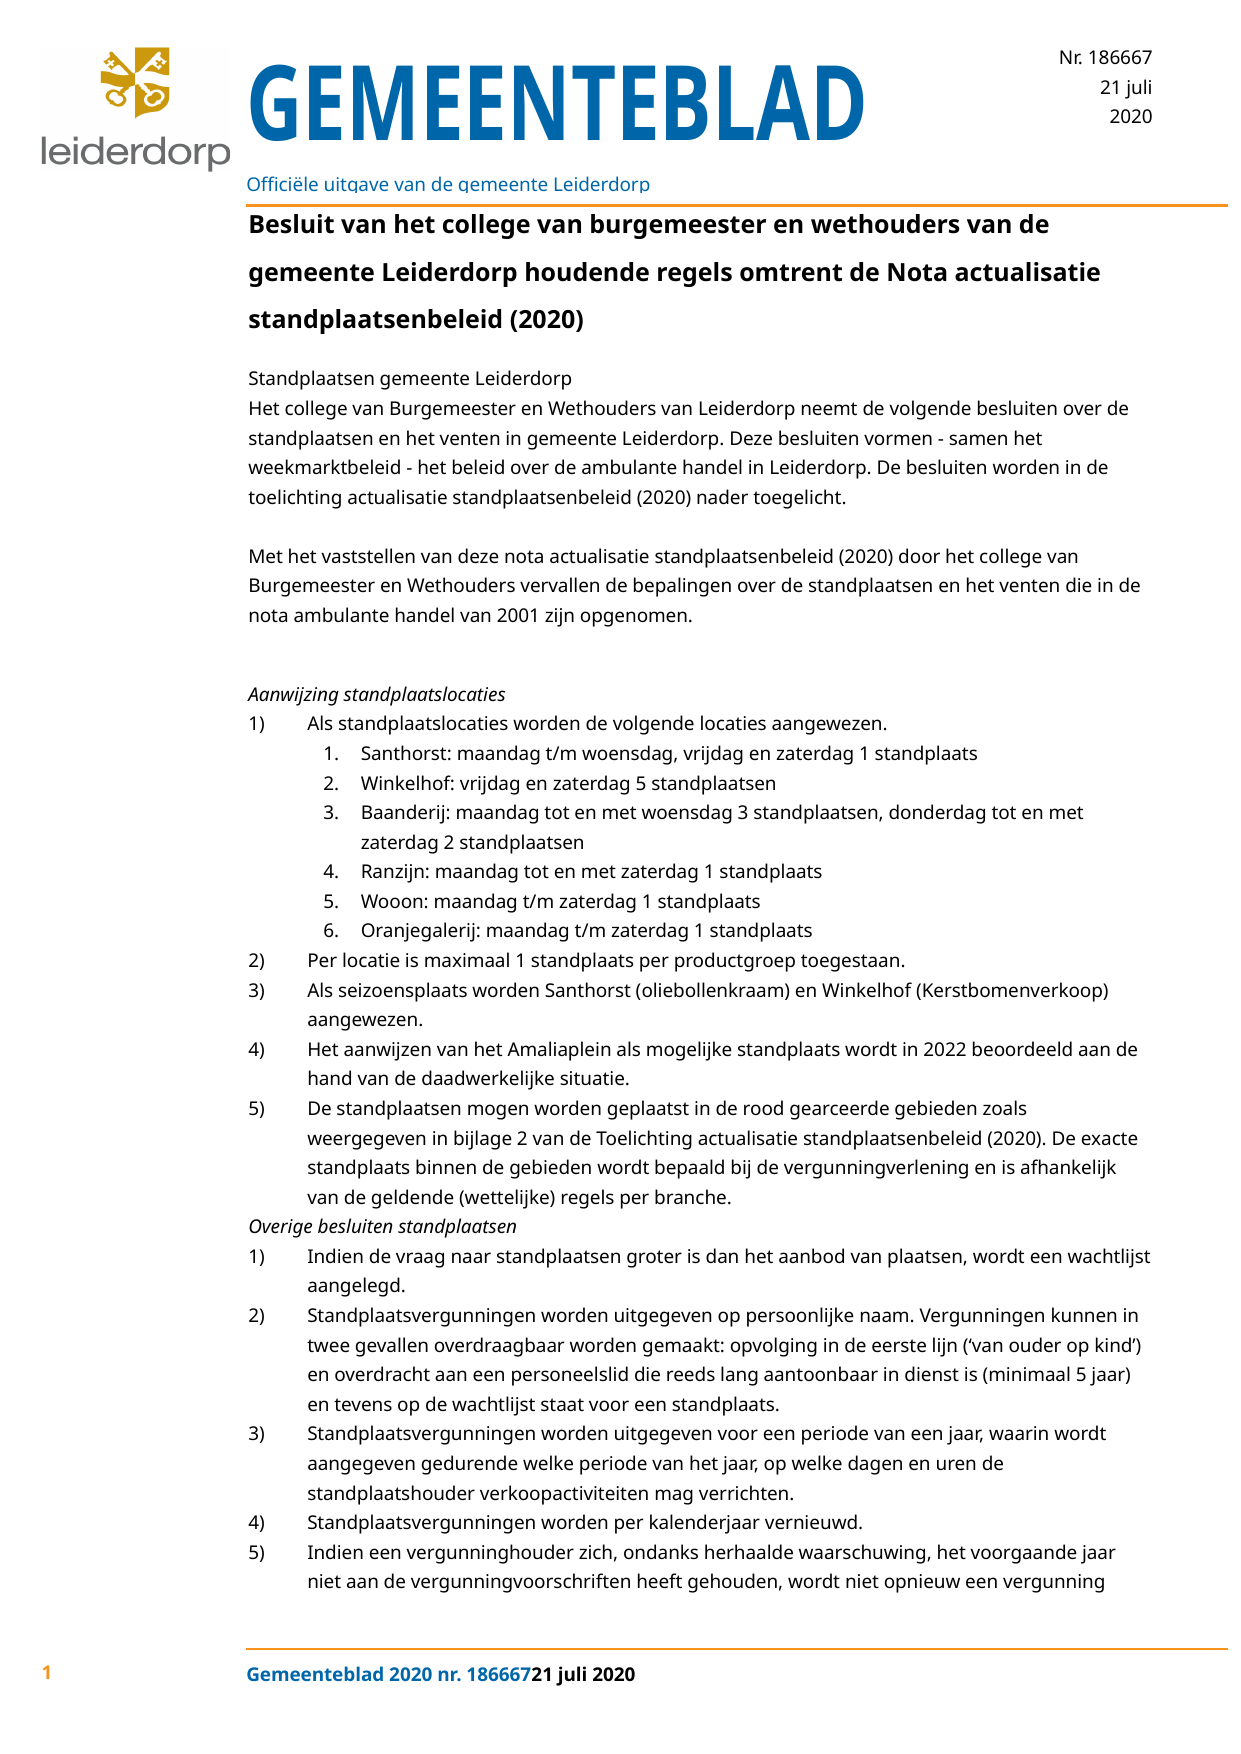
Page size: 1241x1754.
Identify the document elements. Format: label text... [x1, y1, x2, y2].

list Winkelhof: vrijdag en zaterdag 5 standplaatsen [323, 770, 1152, 796]
list Het aanwijzen van het Amaliaplein als mogelijke standplaats wordt in 2022 beoordeeld aan de hand van de daadwerkelijke situatie. [248, 1036, 1152, 1091]
list Standplaatsvergunningen worden uitgegeven voor een periode van een jaar, waarin wordt aangegeven gedurende welke periode van het jaar, op welke dagen en uren de standplaatshouder verkoopactiviteiten mag verrichten. [248, 1421, 1152, 1506]
text Overige besluiten standplaatsen [248, 1213, 1152, 1239]
list Standplaatsvergunningen worden per kalenderjaar vernieuwd. [248, 1509, 1152, 1535]
text Besluit van het college van burgemeester en wethouders van de gemeente Leiderdorp houdende regels omtrent de Nota actualisatie standplaatsenbeleid (2020) [248, 207, 1152, 336]
list Wooon: maandag t/m zaterdag 1 standplaats [323, 888, 1152, 914]
list Oranjegalerij: maandag t/m zaterdag 1 standplaats [323, 918, 1152, 943]
list Indien de vraag naar standplaatsen groter is dan het aanbod van plaatsen, wordt een wachtlijst aangelegd. [248, 1243, 1152, 1298]
list Per locatie is maximaal 1 standplaats per productgroep toegestaan. [248, 947, 1152, 973]
text Het college van Burgemeester en Wethouders van Leiderdorp neemt de volgende besluiten over de standplaatsen en het venten in gemeente Leiderdorp. Deze besluiten vormen - samen het weekmarktbeleid - het beleid over de ambulante handel in Leiderdorp. De besluiten worden in de toelichting actualisatie standplaatsenbeleid (2020) nader toegelicht. [248, 395, 1152, 509]
list Als standplaatslocaties worden de volgende locaties aangewezen. [248, 711, 1152, 736]
list Als seizoensplaats worden Santhorst (oliebollenkraam) en Winkelhof (Kerstbomenverkoop) aangewezen. [248, 977, 1152, 1032]
text Standplaatsen gemeente Leiderdorp [248, 366, 1152, 391]
list Standplaatsvergunningen worden uitgegeven op persoonlijke naam. Vergunningen kunnen in twee gevallen overdraagbaar worden gemaakt: opvolging in de eerste lijn (‘van ouder op kind’) en overdracht aan een personeelslid die reeds lang aantoonbaar in dienst is (minimaal 5 jaar) en tevens op de wachtlijst staat voor een standplaats. [248, 1302, 1152, 1417]
list Baanderij: maandag tot en met woensdag 3 standplaatsen, donderdag tot en met zaterdag 2 standplaatsen [323, 799, 1152, 855]
list Ranzijn: maandag tot en met zaterdag 1 standplaats [323, 858, 1152, 884]
text Aanwijzing standplaatslocaties [248, 681, 1152, 707]
list Indien een vergunninghouder zich, ondanks herhaalde waarschuwing, het voorgaande jaar niet aan de vergunningvoorschriften heeft gehouden, wordt niet opnieuw een vergunning [248, 1539, 1152, 1594]
text Met het vaststellen van deze nota actualisatie standplaatsenbeleid (2020) door het college van Burgemeester en Wethouders vervallen de bepalingen over de standplaatsen en het venten die in de nota ambulante handel van 2001 zijn opgenomen. [248, 543, 1152, 628]
list Santhorst: maandag t/m woensdag, vrijdag en zaterdag 1 standplaats [323, 740, 1152, 766]
picture [41, 47, 231, 172]
list De standplaatsen mogen worden geplaatst in de rood gearceerde gebieden zoals weergegeven in bijlage 2 van de Toelichting actualisatie standplaatsenbeleid (2020). De exacte standplaats binnen de gebieden wordt bepaald bij de vergunningverlening en is afhankelijk van de geldende (wettelijke) regels per branche. [248, 1095, 1152, 1210]
